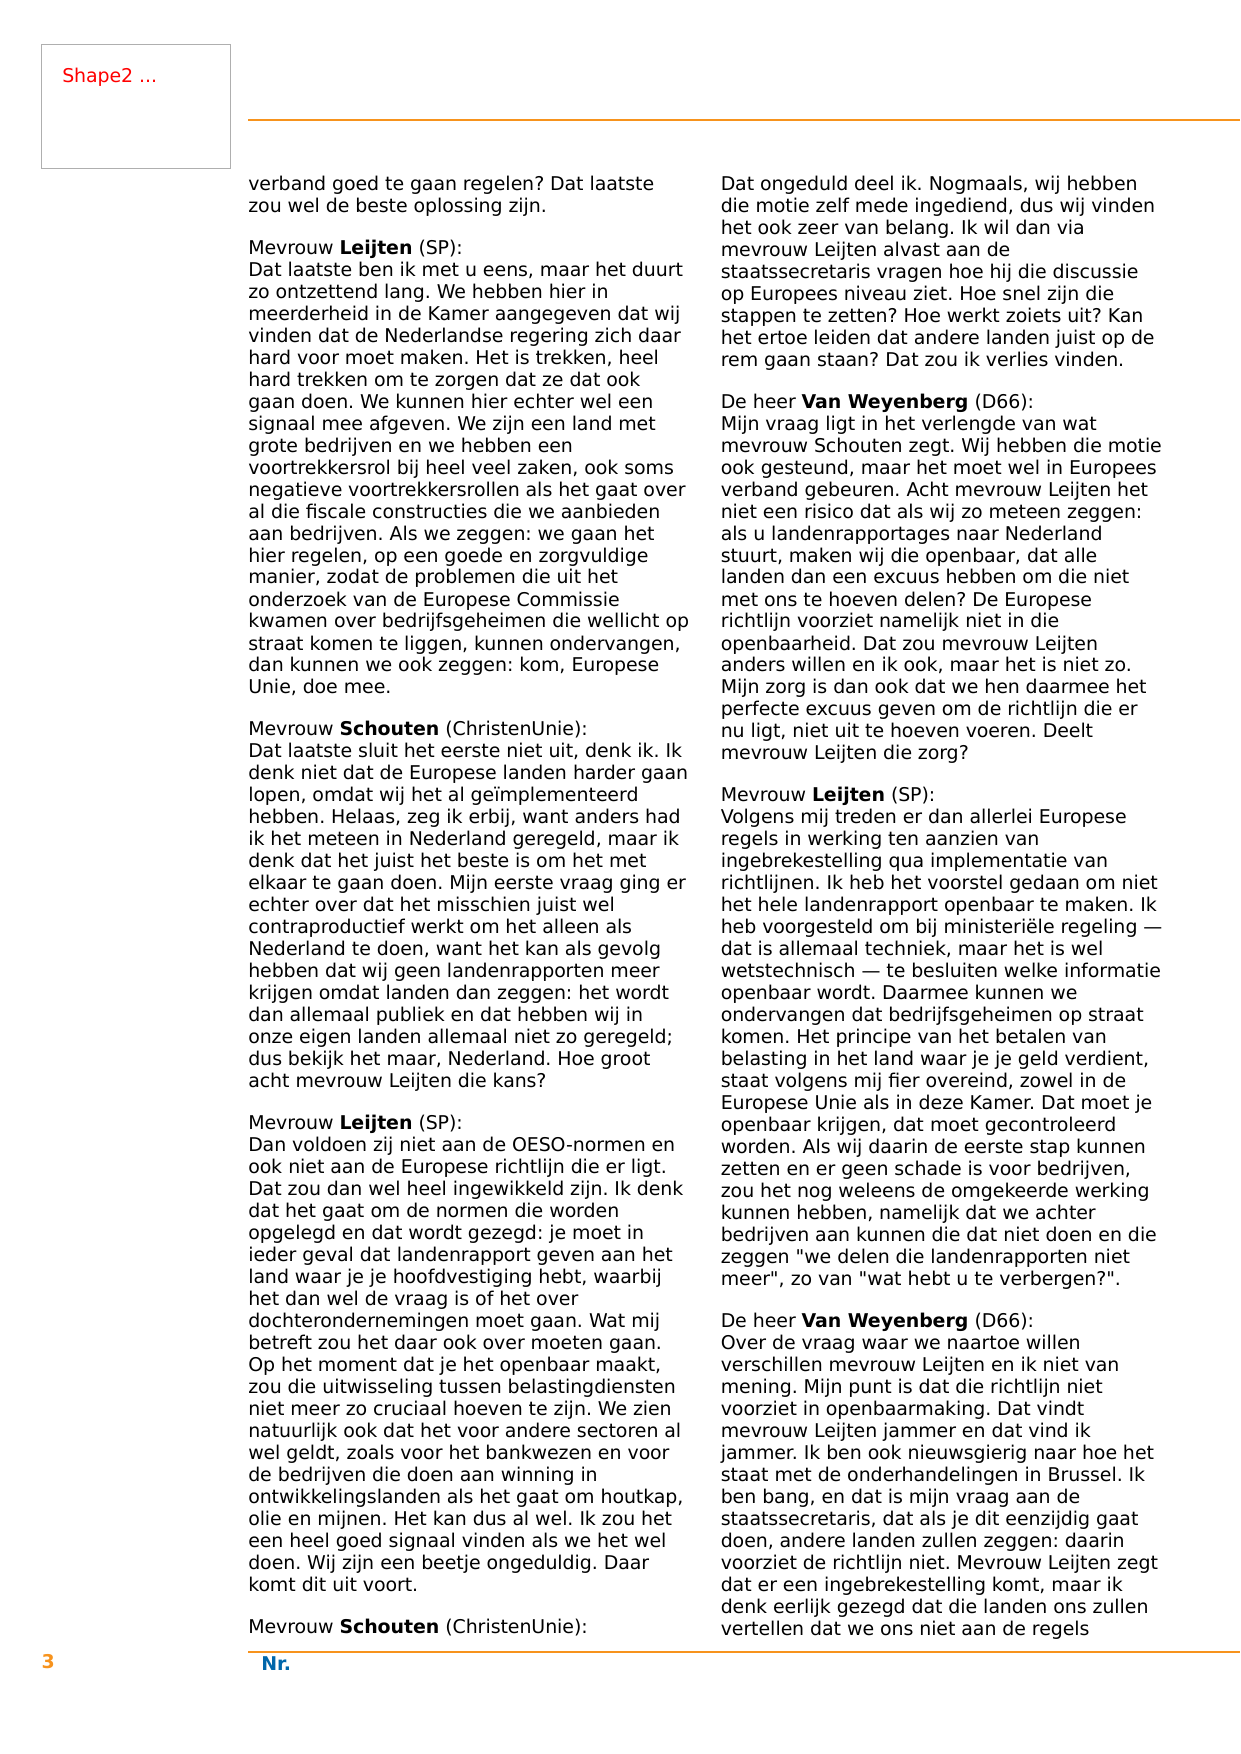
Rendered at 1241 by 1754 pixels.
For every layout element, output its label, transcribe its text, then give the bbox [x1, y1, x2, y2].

text De heer Van Weyenberg (D66): [721, 1310, 1163, 1332]
text Volgens mij treden er dan allerlei Europese regels in werking ten aanzien van ingebrekestelling qua implementatie van richtlijnen. Ik heb het voorstel gedaan om niet het hele landenrapport openbaar te maken. Ik heb voorgesteld om bij ministeriële regeling — dat is allemaal techniek, maar het is wel wetstechnisch — te besluiten welke informatie openbaar wordt. Daarmee kunnen we ondervangen dat bedrijfsgeheimen op straat komen. Het principe van het betalen van belasting in het land waar je je geld verdient, staat volgens mij fier overeind, zowel in de Europese Unie als in deze Kamer. Dat moet je openbaar krijgen, dat moet gecontroleerd worden. Als wij daarin de eerste stap kunnen zetten en er geen schade is voor bedrijven, zou het nog weleens de omgekeerde werking kunnen hebben, namelijk dat we achter bedrijven aan kunnen die dat niet doen en die zeggen "we delen die landenrapporten niet meer", zo van "wat hebt u te verbergen?". [721, 806, 1163, 1290]
text Mevrouw Schouten (ChristenUnie): [248, 1616, 691, 1637]
text Mevrouw Leijten (SP): [721, 784, 1163, 806]
text Dat ongeduld deel ik. Nogmaals, wij hebben die motie zelf mede ingediend, dus wij vinden het ook zeer van belang. Ik wil dan via mevrouw Leijten alvast aan de staatssecretaris vragen hoe hij die discussie op Europees niveau ziet. Hoe snel zijn die stappen te zetten? Hoe werkt zoiets uit? Kan het ertoe leiden dat andere landen juist op de rem gaan staan? Dat zou ik verlies vinden. [721, 173, 1163, 371]
text verband goed te gaan regelen? Dat laatste zou wel de beste oplossing zijn. [248, 173, 691, 217]
text Mevrouw Leijten (SP): [248, 237, 691, 259]
text Dat laatste sluit het eerste niet uit, denk ik. Ik denk niet dat de Europese landen harder gaan lopen, omdat wij het al geïmplementeerd hebben. Helaas, zeg ik erbij, want anders had ik het meteen in Nederland geregeld, maar ik denk dat het juist het beste is om het met elkaar te gaan doen. Mijn eerste vraag ging er echter over dat het misschien juist wel contraproductief werkt om het alleen als Nederland te doen, want het kan als gevolg hebben dat wij geen landenrapporten meer krijgen omdat landen dan zeggen: het wordt dan allemaal publiek en dat hebben wij in onze eigen landen allemaal niet zo geregeld; dus bekijk het maar, Nederland. Hoe groot acht mevrouw Leijten die kans? [248, 740, 691, 1092]
text Mevrouw Schouten (ChristenUnie): [248, 718, 691, 740]
text Dat laatste ben ik met u eens, maar het duurt zo ontzettend lang. We hebben hier in meerderheid in de Kamer aangegeven dat wij vinden dat de Nederlandse regering zich daar hard voor moet maken. Het is trekken, heel hard trekken om te zorgen dat ze dat ook gaan doen. We kunnen hier echter wel een signaal mee afgeven. We zijn een land met grote bedrijven en we hebben een voortrekkersrol bij heel veel zaken, ook soms negatieve voortrekkersrollen als het gaat over al die fiscale constructies die we aanbieden aan bedrijven. Als we zeggen: we gaan het hier regelen, op een goede en zorgvuldige manier, zodat de problemen die uit het onderzoek van de Europese Commissie kwamen over bedrijfsgeheimen die wellicht op straat komen te liggen, kunnen ondervangen, dan kunnen we ook zeggen: kom, Europese Unie, doe mee. [248, 259, 691, 698]
text De heer Van Weyenberg (D66): [721, 391, 1163, 413]
text Mevrouw Leijten (SP): [248, 1112, 691, 1134]
text Dan voldoen zij niet aan de OESO-normen en ook niet aan de Europese richtlijn die er ligt. Dat zou dan wel heel ingewikkeld zijn. Ik denk dat het gaat om de normen die worden opgelegd en dat wordt gezegd: je moet in ieder geval dat landenrapport geven aan het land waar je je hoofdvestiging hebt, waarbij het dan wel de vraag is of het over dochterondernemingen moet gaan. Wat mij betreft zou het daar ook over moeten gaan. Op het moment dat je het openbaar maakt, zou die uitwisseling tussen belastingdiensten niet meer zo cruciaal hoeven te zijn. We zien natuurlijk ook dat het voor andere sectoren al wel geldt, zoals voor het bankwezen en voor de bedrijven die doen aan winning in ontwikkelingslanden als het gaat om houtkap, olie en mijnen. Het kan dus al wel. Ik zou het een heel goed signaal vinden als we het wel doen. Wij zijn een beetje ongeduldig. Daar komt dit uit voort. [248, 1134, 691, 1596]
text Over de vraag waar we naartoe willen verschillen mevrouw Leijten en ik niet van mening. Mijn punt is dat die richtlijn niet voorziet in openbaarmaking. Dat vindt mevrouw Leijten jammer en dat vind ik jammer. Ik ben ook nieuwsgierig naar hoe het staat met de onderhandelingen in Brussel. Ik ben bang, en dat is mijn vraag aan de staatssecretaris, dat als je dit eenzijdig gaat doen, andere landen zullen zeggen: daarin voorziet de richtlijn niet. Mevrouw Leijten zegt dat er een ingebrekestelling komt, maar ik denk eerlijk gezegd dat die landen ons zullen vertellen dat we ons niet aan de regels [721, 1332, 1163, 1639]
text Mijn vraag ligt in het verlengde van wat mevrouw Schouten zegt. Wij hebben die motie ook gesteund, maar het moet wel in Europees verband gebeuren. Acht mevrouw Leijten het niet een risico dat als wij zo meteen zeggen: als u landenrapportages naar Nederland stuurt, maken wij die openbaar, dat alle landen dan een excuus hebben om die niet met ons te hoeven delen? De Europese richtlijn voorziet namelijk niet in die openbaarheid. Dat zou mevrouw Leijten anders willen en ik ook, maar het is niet zo. Mijn zorg is dan ook dat we hen daarmee het perfecte excuus geven om de richtlijn die er nu ligt, niet uit te hoeven voeren. Deelt mevrouw Leijten die zorg? [721, 413, 1163, 764]
